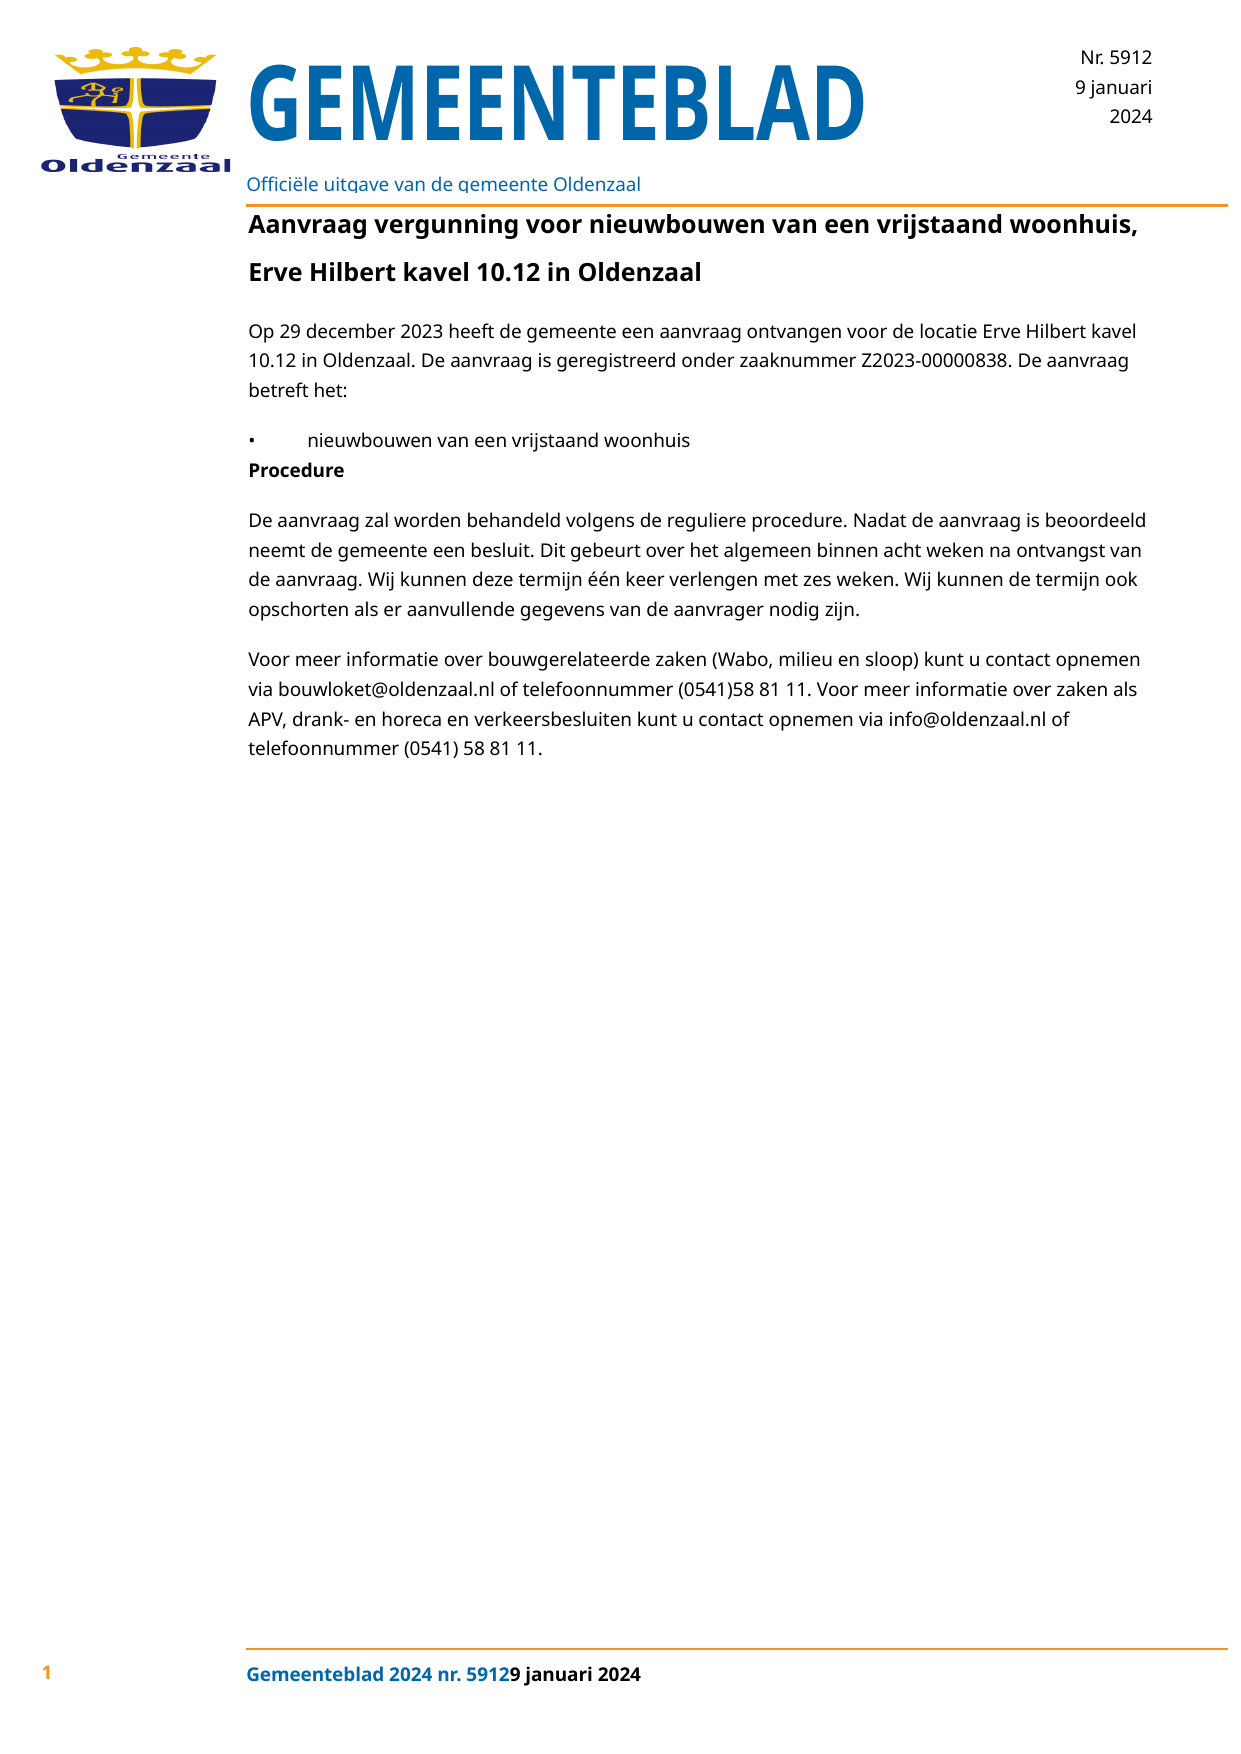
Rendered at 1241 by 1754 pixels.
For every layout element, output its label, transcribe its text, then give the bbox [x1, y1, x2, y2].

text Op 29 december 2023 heeft de gemeente een aanvraag ontvangen voor de locatie Erve Hilbert kavel 10.12 in Oldenzaal. De aanvraag is geregistreerd onder zaaknummer Z2023-00000838. De aanvraag betreft het: [248, 318, 1152, 403]
text De aanvraag zal worden behandeld volgens de reguliere procedure. Nadat de aanvraag is beoordeeld neemt de gemeente een besluit. Dit gebeurt over het algemeen binnen acht weken na ontvangst van de aanvraag. Wij kunnen deze termijn één keer verlengen met zes weken. Wij kunnen de termijn ook opschorten als er aanvullende gegevens van de aanvrager nodig zijn. [248, 507, 1152, 622]
text Procedure [248, 457, 1152, 483]
picture [41, 47, 231, 172]
text Voor meer informatie over bouwgerelateerde zaken (Wabo, milieu en sloop) kunt u contact opnemen via bouwloket@oldenzaal.nl of telefoonnummer (0541)58 81 11. Voor meer informatie over zaken als APV, drank- en horeca en verkeersbesluiten kunt u contact opnemen via info@oldenzaal.nl of telefoonnummer (0541) 58 81 11. [248, 647, 1152, 761]
list nieuwbouwen van een vrijstaand woonhuis [248, 427, 1152, 453]
text Aanvraag vergunning voor nieuwbouwen van een vrijstaand woonhuis, Erve Hilbert kavel 10.12 in Oldenzaal [248, 207, 1152, 288]
